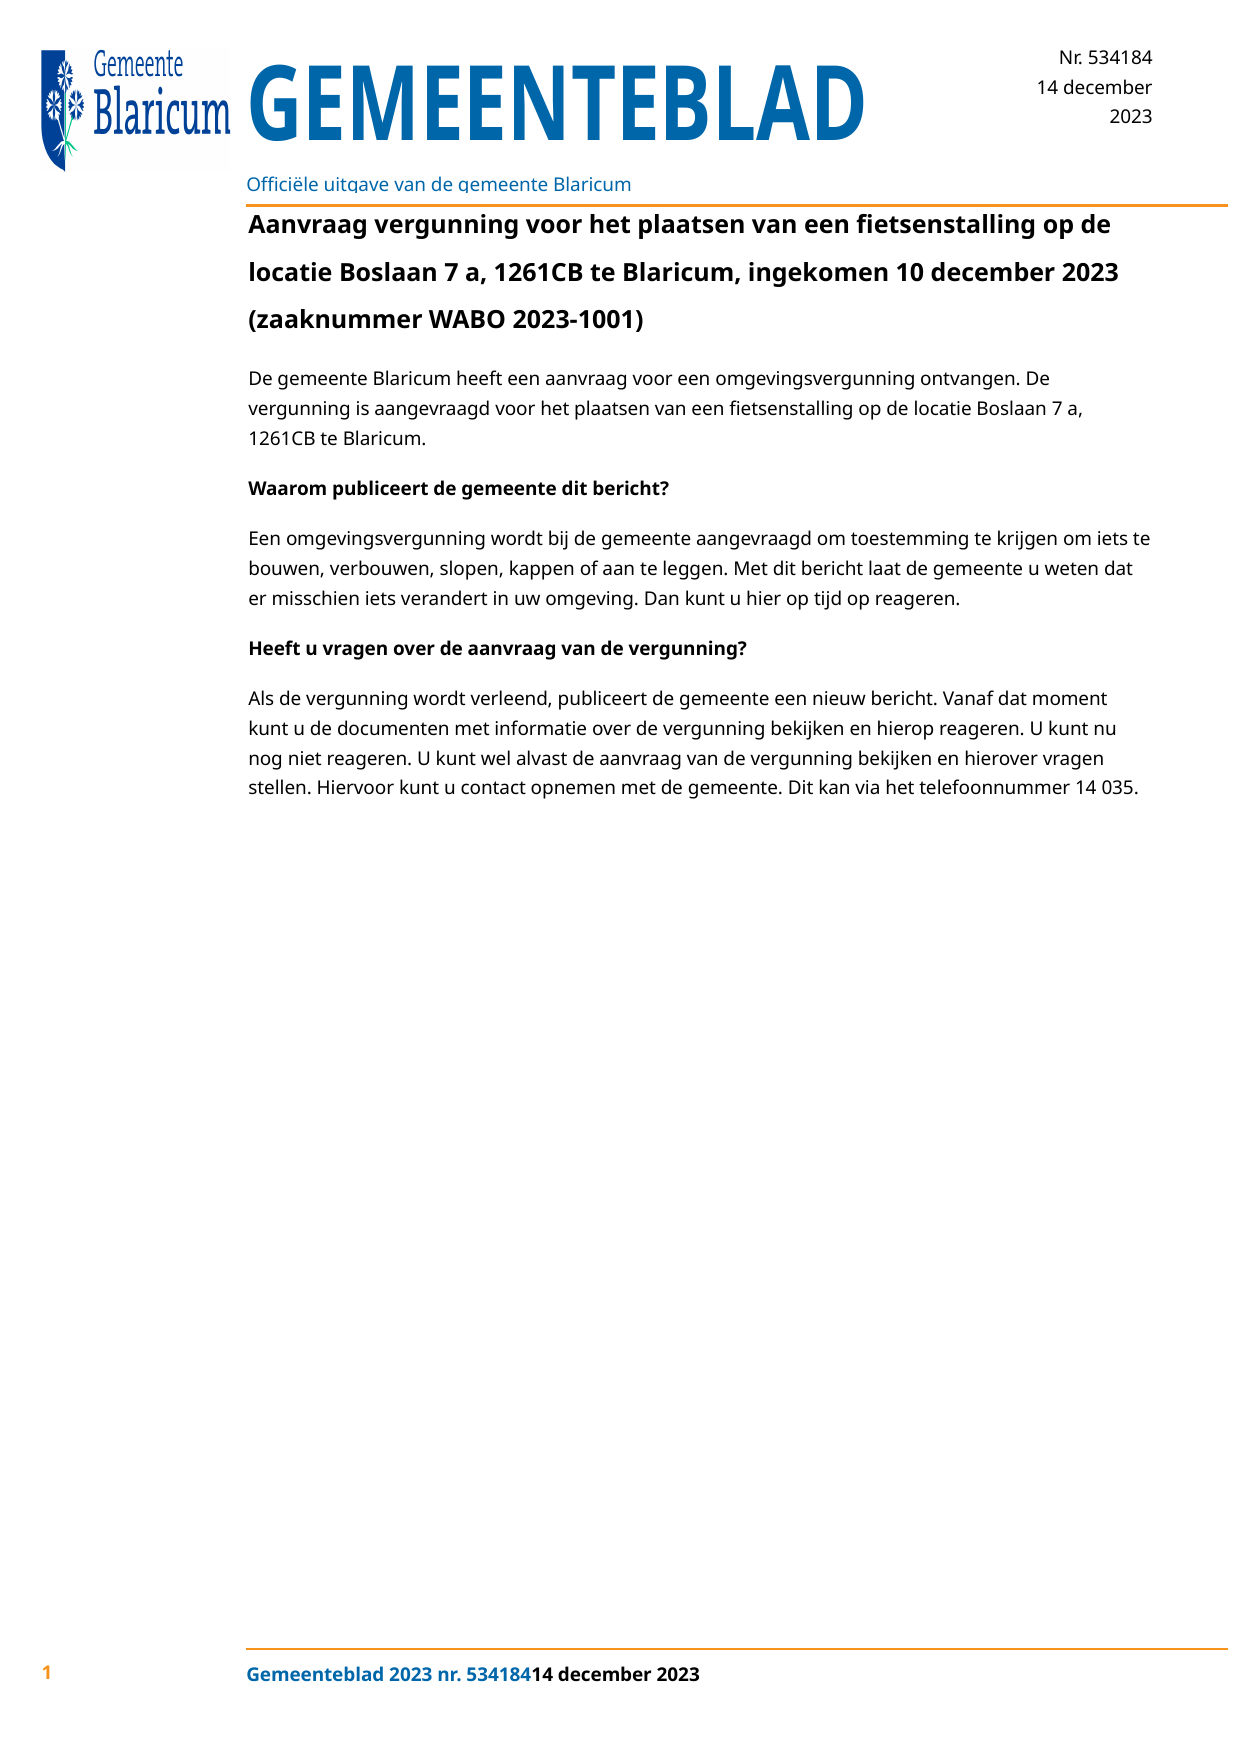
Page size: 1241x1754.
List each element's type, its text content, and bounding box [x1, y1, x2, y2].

text Waarom publiceert de gemeente dit bericht? [248, 475, 1152, 501]
text Heeft u vragen over de aanvraag van de vergunning? [248, 635, 1152, 661]
text Aanvraag vergunning voor het plaatsen van een fietsenstalling op de locatie Boslaan 7 a, 1261CB te Blaricum, ingekomen 10 december 2023 (zaaknummer WABO 2023-1001) [248, 207, 1152, 336]
text Als de vergunning wordt verleend, publiceert de gemeente een nieuw bericht. Vanaf dat moment kunt u de documenten met informatie over de vergunning bekijken en hierop reageren. U kunt nu nog niet reageren. U kunt wel alvast de aanvraag van de vergunning bekijken en hierover vragen stellen. Hiervoor kunt u contact opnemen met de gemeente. Dit kan via het telefoonnummer 14 035. [248, 686, 1152, 800]
text De gemeente Blaricum heeft een aanvraag voor een omgevingsvergunning ontvangen. De vergunning is aangevraagd voor het plaatsen van een fietsenstalling op de locatie Boslaan 7 a, 1261CB te Blaricum. [248, 366, 1152, 450]
picture [41, 47, 231, 172]
text Een omgevingsvergunning wordt bij de gemeente aangevraagd om toestemming te krijgen om iets te bouwen, verbouwen, slopen, kappen of aan te leggen. Met dit bericht laat de gemeente u weten dat er misschien iets verandert in uw omgeving. Dan kunt u hier op tijd op reageren. [248, 526, 1152, 610]
